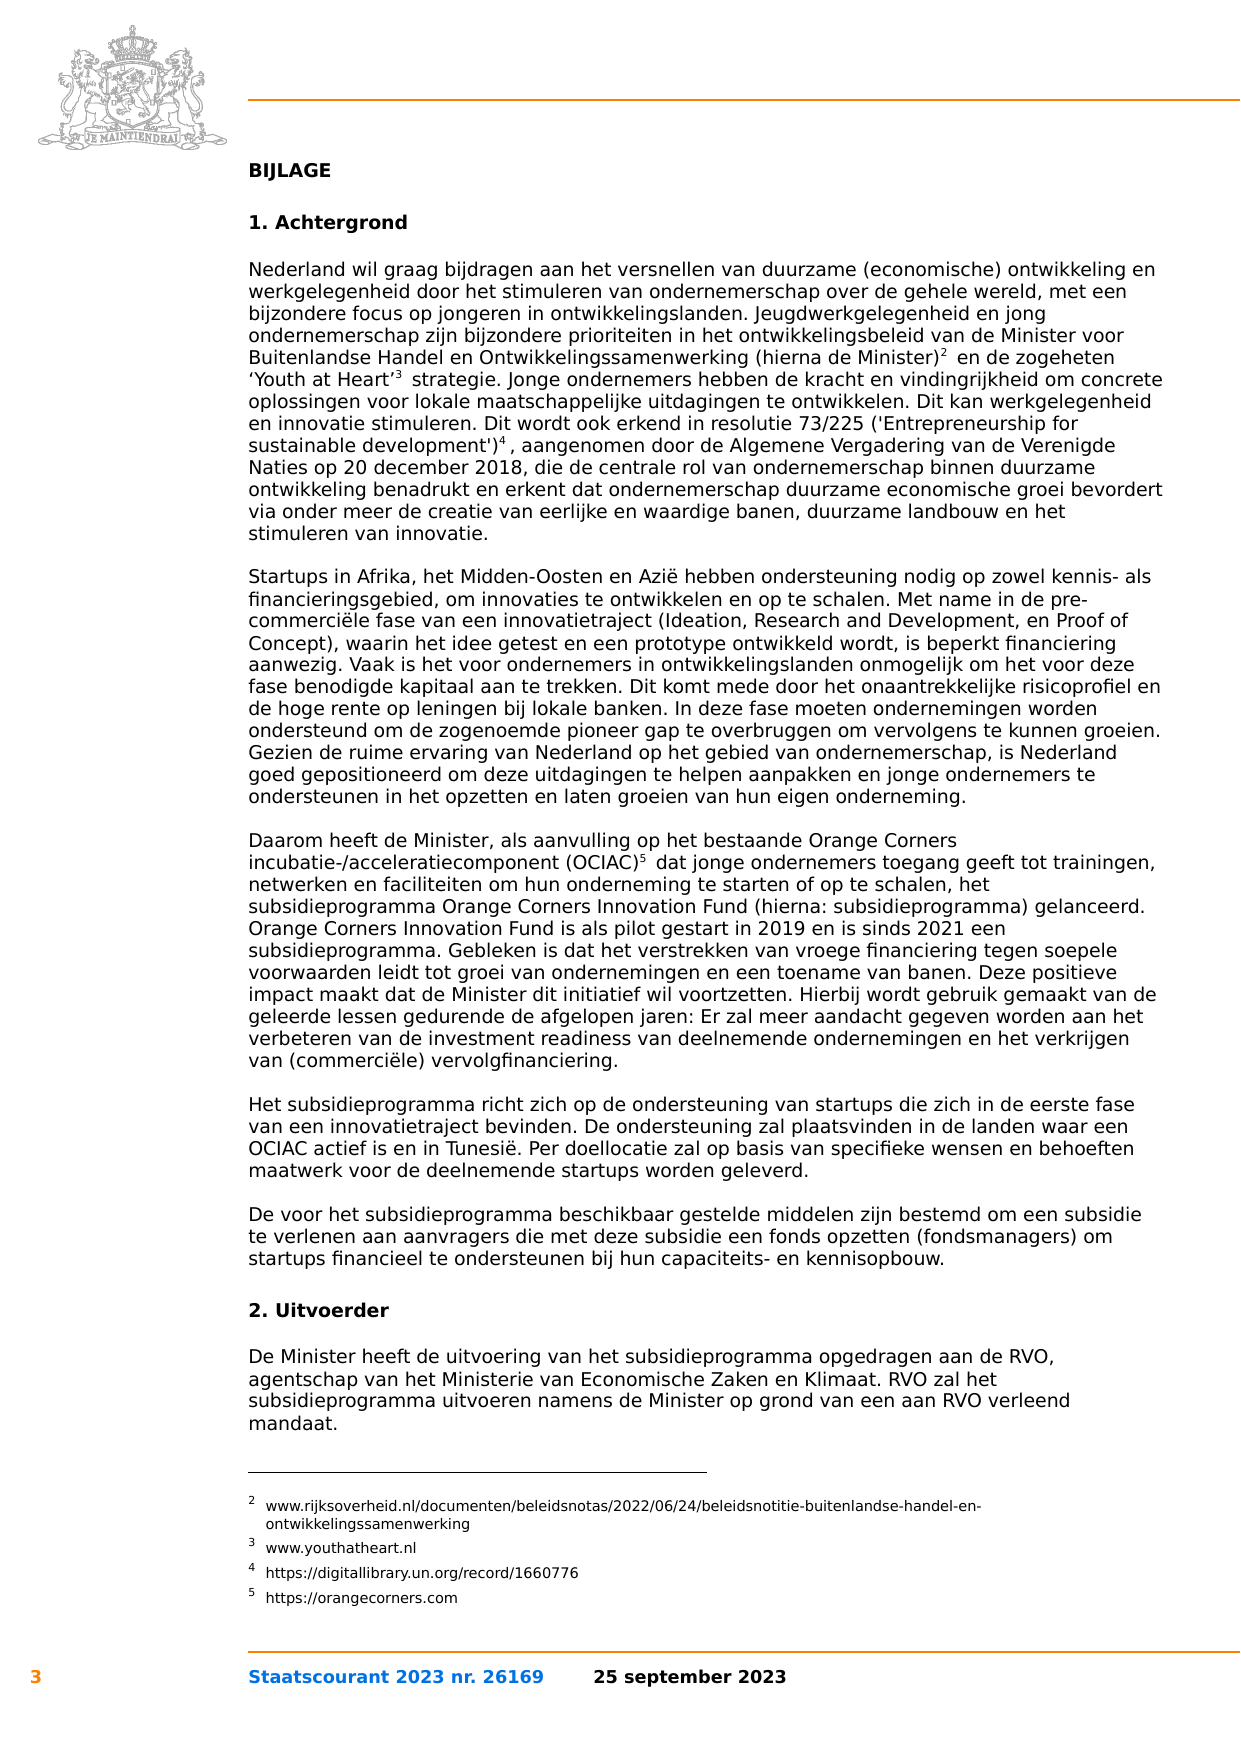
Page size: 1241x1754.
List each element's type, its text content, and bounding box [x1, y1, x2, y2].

text De voor het subsidieprogramma beschikbaar gestelde middelen zijn bestemd om een subsidie te verlenen aan aanvragers die met deze subsidie een fonds opzetten (fondsmanagers) om startups financieel te ondersteunen bij hun capaciteits- en kennisopbouw. [248, 1203, 1163, 1269]
subtitle BIJLAGE [248, 160, 1163, 182]
text https://digitallibrary.un.org/record/1660776 [248, 1561, 1163, 1583]
text Startups in Afrika, het Midden-Oosten en Azië hebben ondersteuning nodig op zowel kennis- als financieringsgebied, om innovaties te ontwikkelen en op te schalen. Met name in de pre-commerciële fase van een innovatietraject (Ideation, Research and Development, en Proof of Concept), waarin het idee getest en een prototype ontwikkeld wordt, is beperkt financiering aanwezig. Vaak is het voor ondernemers in ontwikkelingslanden onmogelijk om het voor deze fase benodigde kapitaal aan te trekken. Dit komt mede door het onaantrekkelijke risicoprofiel en de hoge rente op leningen bij lokale banken. In deze fase moeten ondernemingen worden ondersteund om de zogenoemde pioneer gap te overbruggen om vervolgens te kunnen groeien. [248, 566, 1163, 742]
subtitle 2. Uitvoerder [248, 1299, 1163, 1321]
picture [38, 25, 227, 150]
text www.rijksoverheid.nl/documenten/beleidsnotas/2022/06/24/beleidsnotitie-buitenlandse-handel-en-ontwikkelingssamenwerking [248, 1494, 1163, 1533]
subtitle 1. Achtergrond [248, 212, 1163, 234]
text Gezien de ruime ervaring van Nederland op het gebied van ondernemerschap, is Nederland goed gepositioneerd om deze uitdagingen te helpen aanpakken en jonge ondernemers te ondersteunen in het opzetten en laten groeien van hun eigen onderneming. [248, 742, 1163, 808]
text www.youthatheart.nl [248, 1536, 1163, 1558]
text De Minister heeft de uitvoering van het subsidieprogramma opgedragen aan de RVO, agentschap van het Ministerie van Economische Zaken en Klimaat. RVO zal het subsidieprogramma uitvoeren namens de Minister op grond van een aan RVO verleend mandaat. [248, 1346, 1163, 1434]
text https://orangecorners.com [248, 1586, 1163, 1608]
text Nederland wil graag bijdragen aan het versnellen van duurzame (economische) ontwikkeling en werkgelegenheid door het stimuleren van ondernemerschap over de gehele wereld, met een bijzondere focus op jongeren in ontwikkelingslanden. Jeugdwerkgelegenheid en jong ondernemerschap zijn bijzondere prioriteiten in het ontwikkelingsbeleid van de Minister voor Buitenlandse Handel en Ontwikkelingssamenwerking (hierna de Minister) en de zogeheten ‘Youth at Heart’ strategie. Jonge ondernemers hebben de kracht en vindingrijkheid om concrete oplossingen voor lokale maatschappelijke uitdagingen te ontwikkelen. Dit kan werkgelegenheid en innovatie stimuleren. Dit wordt ook erkend in resolutie 73/225 ('Entrepreneurship for sustainable development'), aangenomen door de Algemene Vergadering van de Verenigde Naties op 20 december 2018, die de centrale rol van ondernemerschap binnen duurzame ontwikkeling benadrukt en erkent dat ondernemerschap duurzame economische groei bevordert via onder meer de creatie van eerlijke en waardige banen, duurzame landbouw en het stimuleren van innovatie. [248, 259, 1163, 544]
text Daarom heeft de Minister, als aanvulling op het bestaande Orange Corners incubatie-/acceleratiecomponent (OCIAC) dat jonge ondernemers toegang geeft tot trainingen, netwerken en faciliteiten om hun onderneming te starten of op te schalen, het subsidieprogramma Orange Corners Innovation Fund (hierna: subsidieprogramma) gelanceerd. Orange Corners Innovation Fund is als pilot gestart in 2019 en is sinds 2021 een subsidieprogramma. Gebleken is dat het verstrekken van vroege financiering tegen soepele voorwaarden leidt tot groei van ondernemingen en een toename van banen. Deze positieve impact maakt dat de Minister dit initiatief wil voortzetten. Hierbij wordt gebruik gemaakt van de geleerde lessen gedurende de afgelopen jaren: Er zal meer aandacht gegeven worden aan het verbeteren van de investment readiness van deelnemende ondernemingen en het verkrijgen van (commerciële) vervolgfinanciering. [248, 830, 1163, 1072]
text Het subsidieprogramma richt zich op de ondersteuning van startups die zich in de eerste fase van een innovatietraject bevinden. De ondersteuning zal plaatsvinden in de landen waar een OCIAC actief is en in Tunesië. Per doellocatie zal op basis van specifieke wensen en behoeften maatwerk voor de deelnemende startups worden geleverd. [248, 1094, 1163, 1182]
